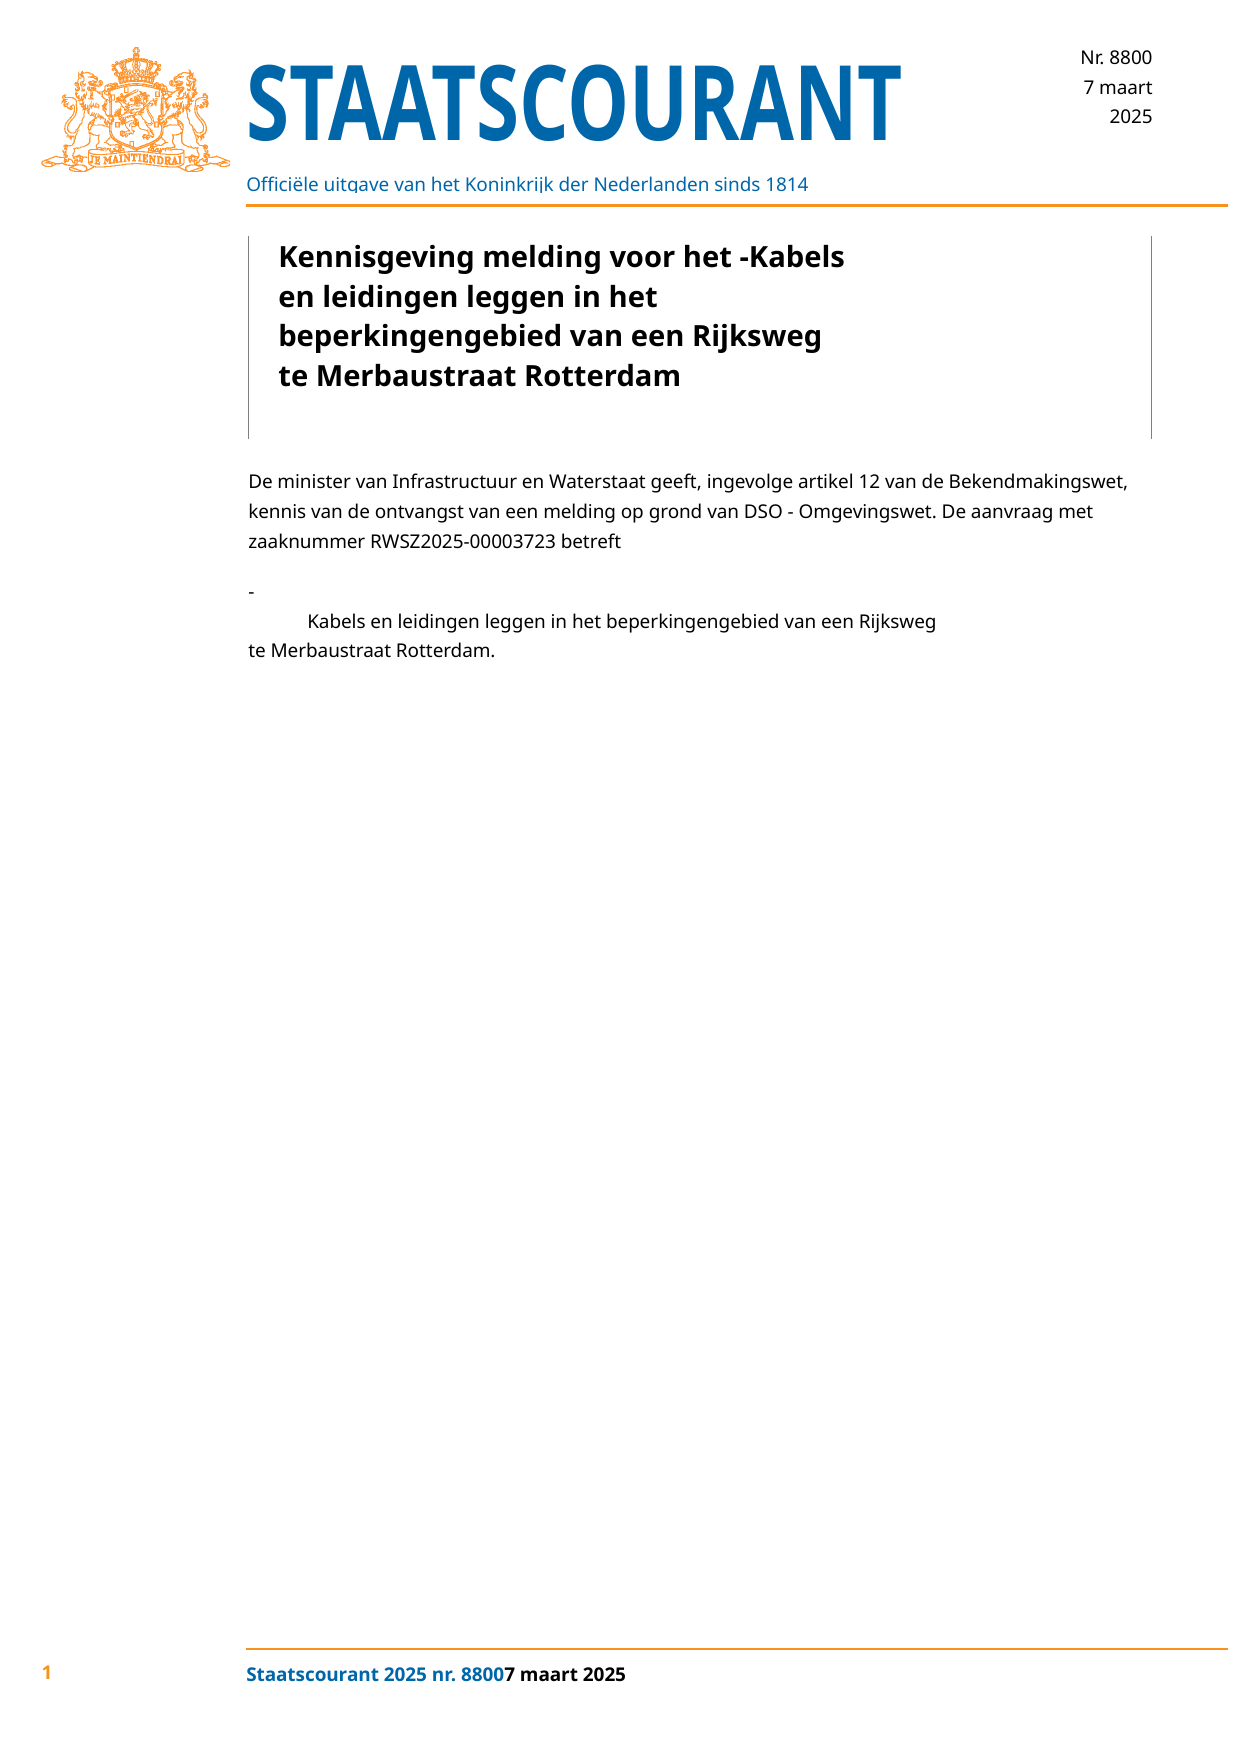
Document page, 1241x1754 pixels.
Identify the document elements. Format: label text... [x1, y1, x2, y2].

table_header [850, 414, 1151, 439]
text De minister van Infrastructuur en Waterstaat geeft, ingevolge artikel 12 van de Bekendmakingswet, kennis van de ontvangst van een melding op grond van DSO - Omgevingswet. De aanvraag met zaaknummer RWSZ2025-00003723 betreft [248, 469, 1152, 553]
text te Merbaustraat Rotterdam. [248, 637, 1152, 663]
table_header [850, 236, 912, 413]
table_header Kennisgeving melding voor het -Kabels en leidingen leggen in het beperkingengebied van een Rijksweg te Merbaustraat Rotterdam [249, 236, 850, 439]
table_header [1090, 236, 1151, 413]
picture [41, 47, 231, 172]
list Kabels en leidingen leggen in het beperkingengebied van een Rijksweg [248, 608, 1152, 633]
picture [912, 236, 1090, 414]
